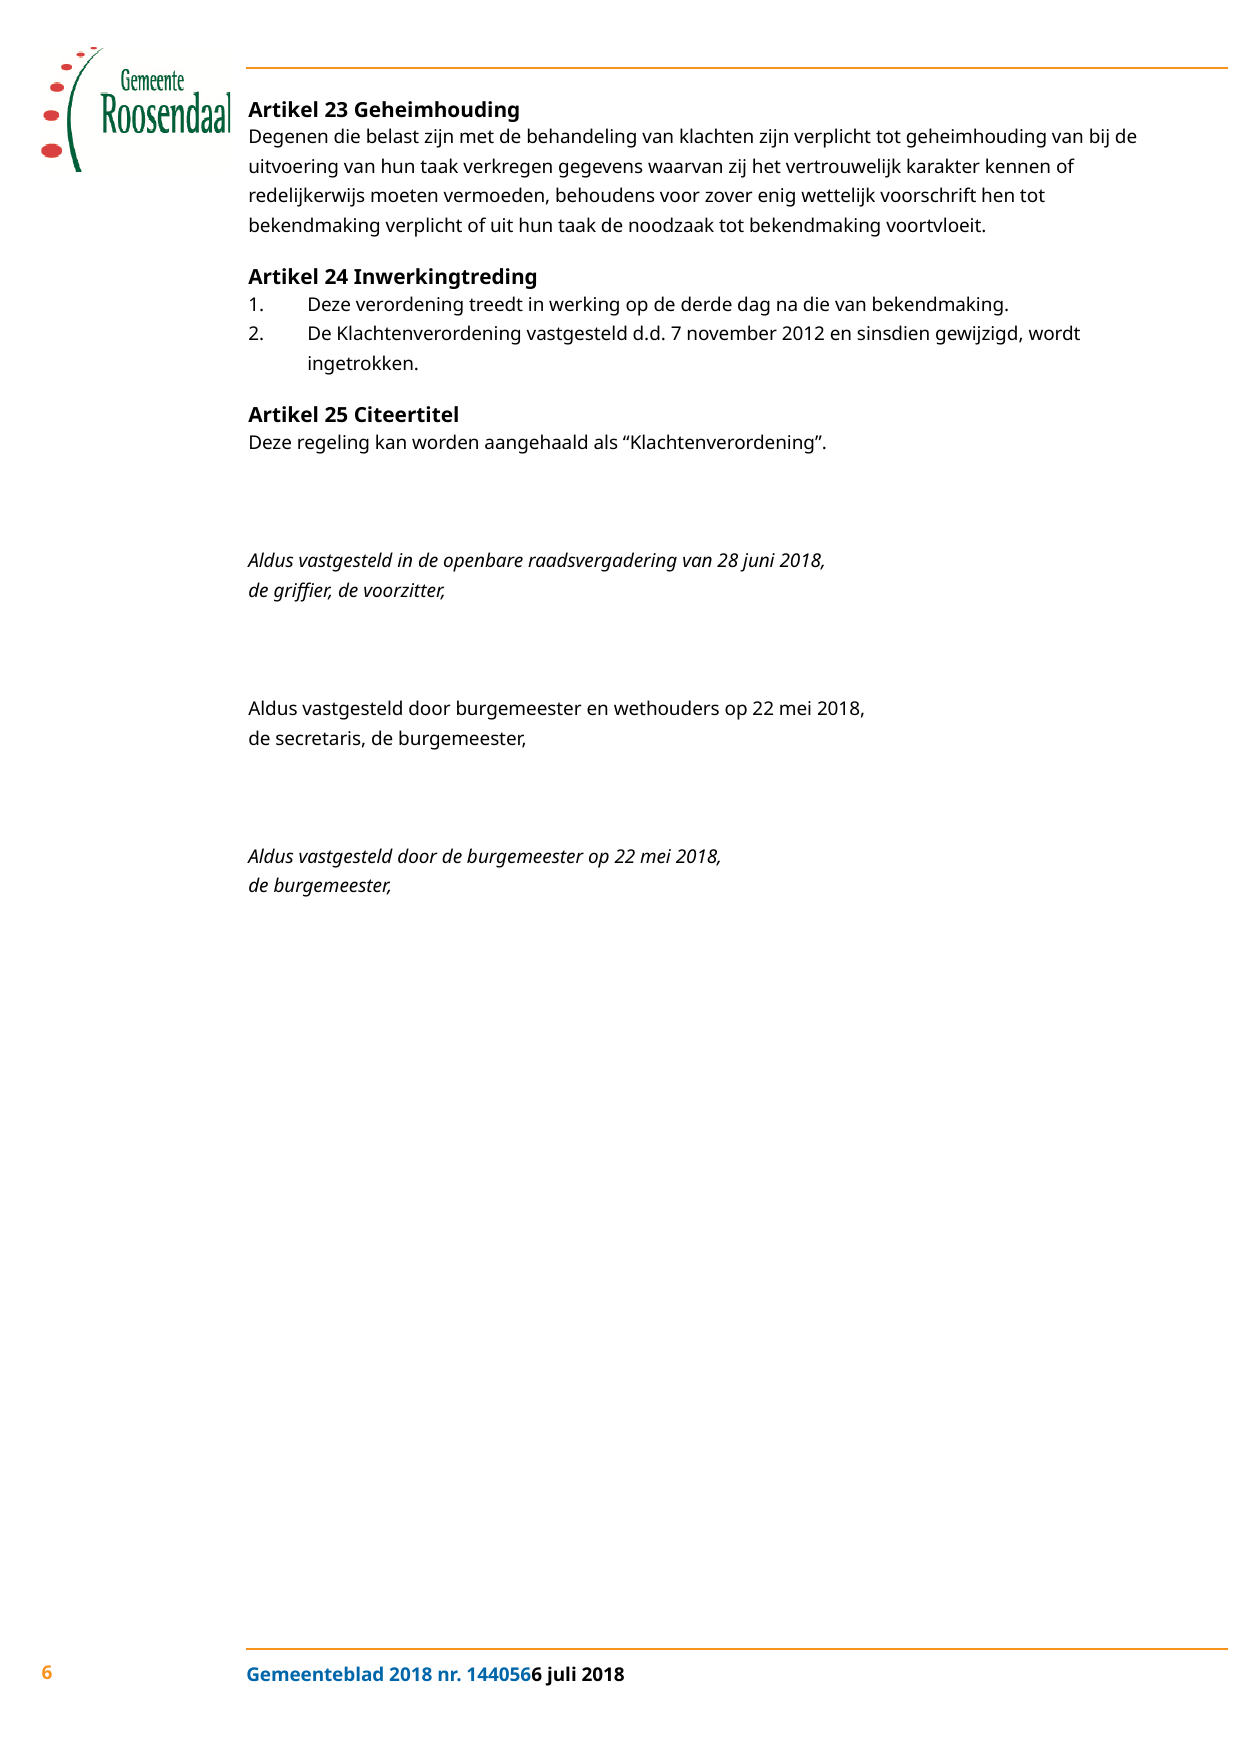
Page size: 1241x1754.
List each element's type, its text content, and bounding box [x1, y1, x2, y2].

text Artikel 24 Inwerkingtreding [248, 262, 1152, 291]
text Aldus vastgesteld door de burgemeester op 22 mei 2018, [248, 843, 1152, 869]
list Deze verordening treedt in werking op de derde dag na die van bekendmaking. [248, 291, 1152, 317]
text Aldus vastgesteld door burgemeester en wethouders op 22 mei 2018, [248, 695, 1152, 721]
list De Klachtenverordening vastgesteld d.d. 7 november 2012 en sinsdien gewijzigd, wordt ingetrokken. [248, 320, 1152, 376]
text de griffier, de voorzitter, [248, 577, 1152, 602]
text Aldus vastgesteld in de openbare raadsvergadering van 28 juni 2018, [248, 547, 1152, 573]
text Artikel 25 Citeertitel [248, 400, 1152, 429]
text Deze regeling kan worden aangehaald als “Klachtenverordening”. [248, 429, 1152, 454]
text de secretaris, de burgemeester, [248, 725, 1152, 750]
picture [41, 47, 231, 172]
text de burgemeester, [248, 873, 1152, 898]
text Artikel 23 Geheimhouding [248, 95, 1152, 123]
text Degenen die belast zijn met de behandeling van klachten zijn verplicht tot geheimhouding van bij de uitvoering van hun taak verkregen gegevens waarvan zij het vertrouwelijk karakter kennen of redelijkerwijs moeten vermoeden, behoudens voor zover enig wettelijk voorschrift hen tot bekendmaking verplicht of uit hun taak de noodzaak tot bekendmaking voortvloeit. [248, 123, 1152, 238]
